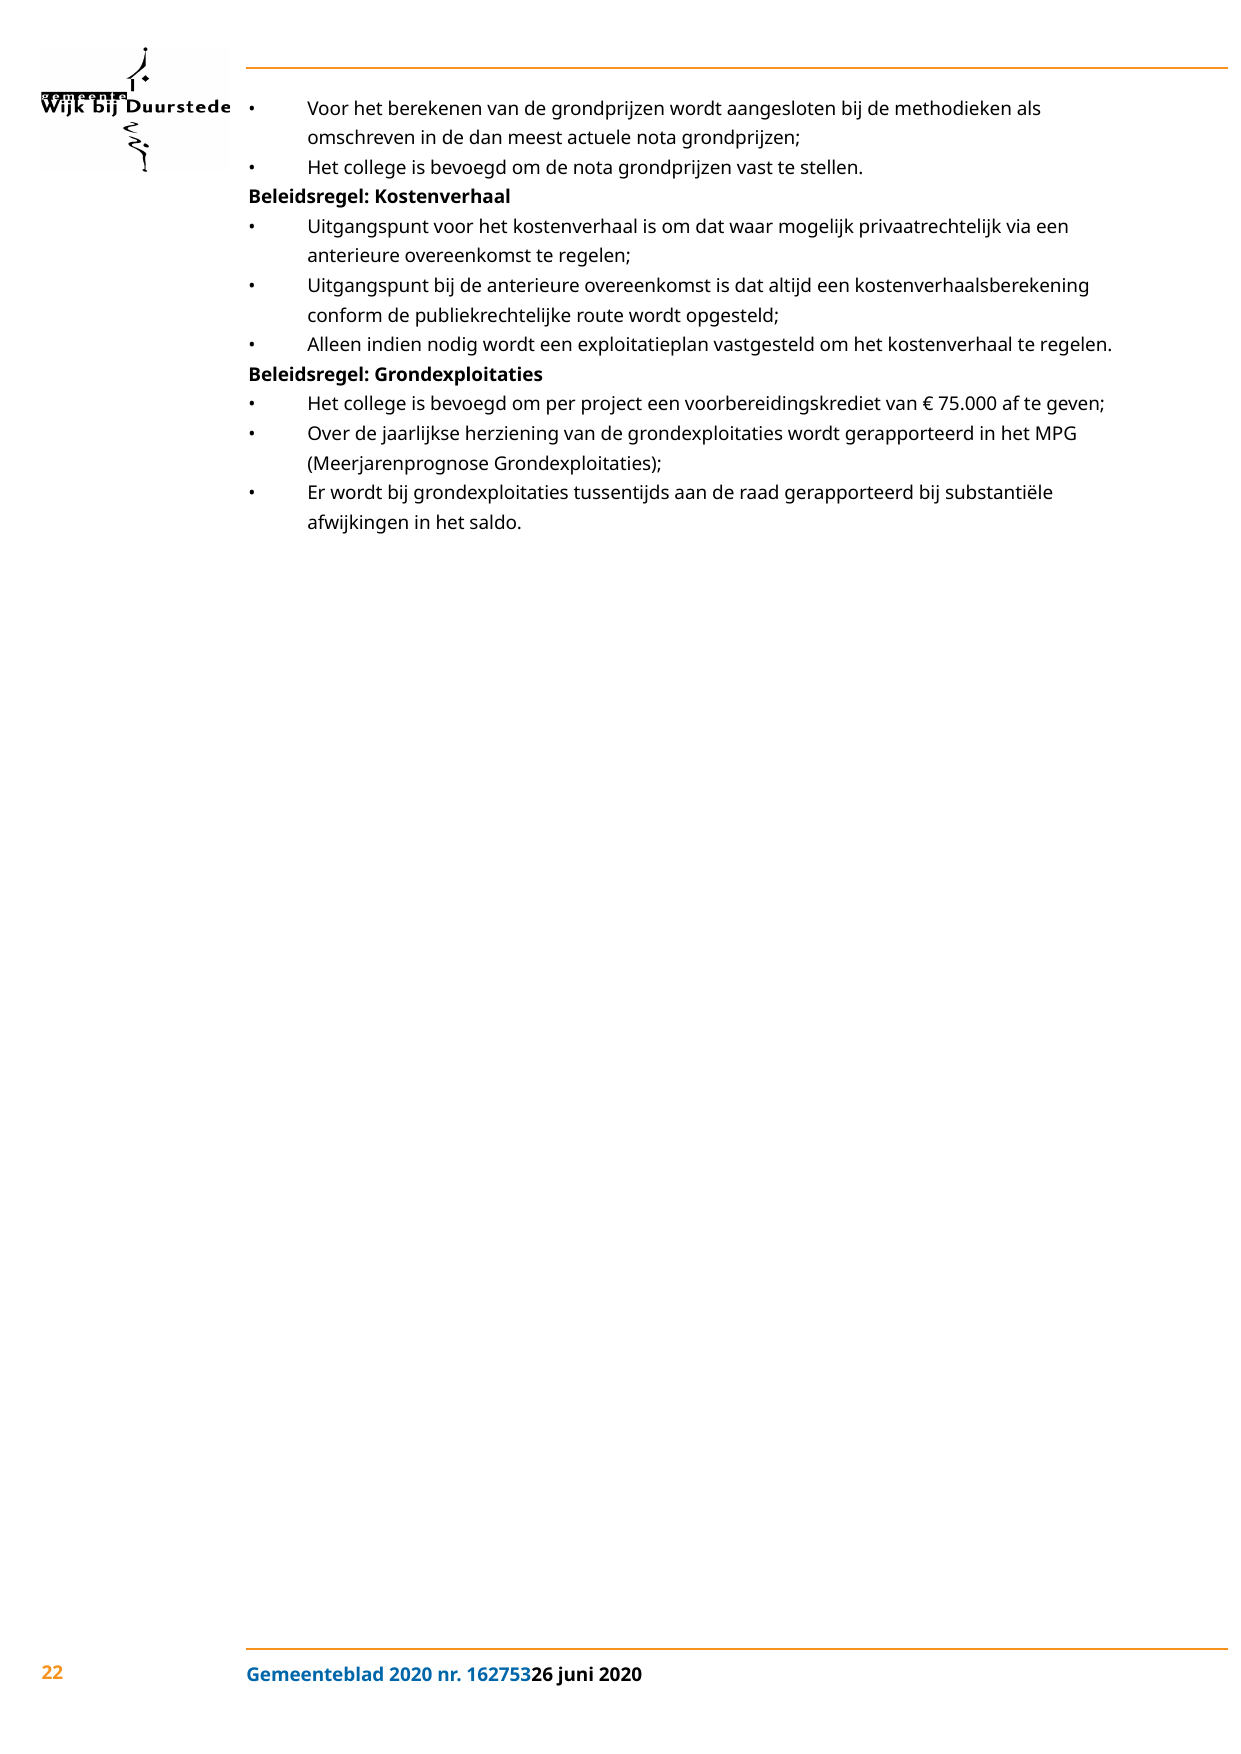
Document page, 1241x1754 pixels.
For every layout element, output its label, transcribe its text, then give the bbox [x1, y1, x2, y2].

list Het college is bevoegd om de nota grondprijzen vast te stellen. [248, 154, 1152, 180]
list Er wordt bij grondexploitaties tussentijds aan de raad gerapporteerd bij substantiële afwijkingen in het saldo. [248, 479, 1152, 535]
list Alleen indien nodig wordt een exploitatieplan vastgesteld om het kostenverhaal te regelen. [248, 331, 1152, 357]
list Over de jaarlijkse herziening van de grondexploitaties wordt gerapporteerd in het MPG (Meerjarenprognose Grondexploitaties); [248, 420, 1152, 476]
list Uitgangspunt voor het kostenverhaal is om dat waar mogelijk privaatrechtelijk via een anterieure overeenkomst te regelen; [248, 213, 1152, 268]
list Uitgangspunt bij de anterieure overeenkomst is dat altijd een kostenverhaalsberekening conform de publiekrechtelijke route wordt opgesteld; [248, 272, 1152, 328]
text Beleidsregel: Grondexploitaties [248, 361, 1152, 387]
picture [41, 47, 231, 172]
list Het college is bevoegd om per project een voorbereidingskrediet van € 75.000 af te geven; [248, 391, 1152, 416]
list Voor het berekenen van de grondprijzen wordt aangesloten bij de methodieken als omschreven in de dan meest actuele nota grondprijzen; [248, 95, 1152, 150]
text Beleidsregel: Kostenverhaal [248, 183, 1152, 209]
